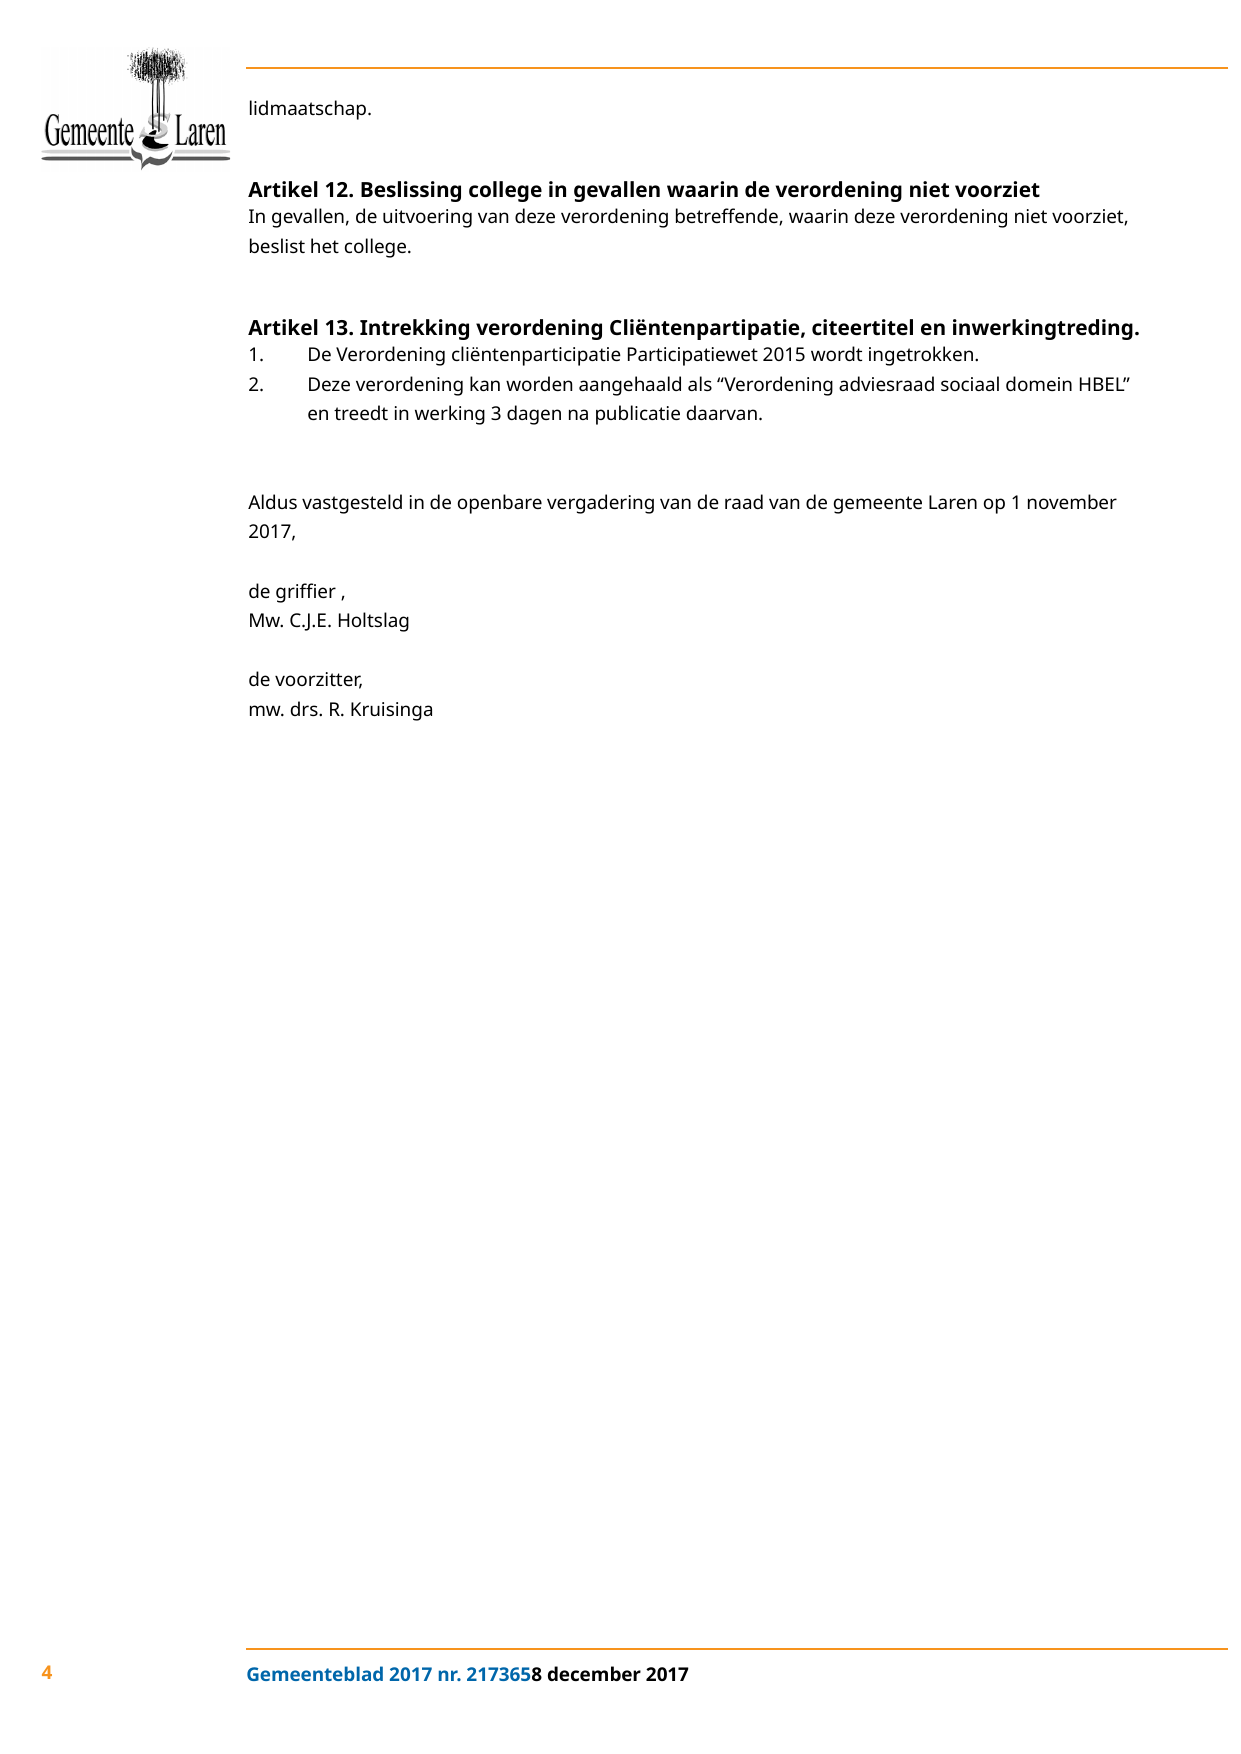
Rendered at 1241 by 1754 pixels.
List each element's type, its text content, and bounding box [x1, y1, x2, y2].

text lidmaatschap. [248, 95, 1152, 121]
text Artikel 12. Beslissing college in gevallen waarin de verordening niet voorziet [248, 175, 1152, 203]
text de griffier , [248, 578, 1152, 604]
list De Verordening cliëntenparticipatie Participatiewet 2015 wordt ingetrokken. [248, 341, 1152, 367]
text Artikel 13. Intrekking verordening Cliëntenpartipatie, citeertitel en inwerkingtreding. [248, 313, 1152, 341]
picture [41, 47, 231, 172]
text mw. drs. R. Kruisinga [248, 696, 1152, 722]
text Mw. C.J.E. Holtslag [248, 607, 1152, 633]
list Deze verordening kan worden aangehaald als “Verordening adviesraad sociaal domein HBEL” en treedt in werking 3 dagen na publicatie daarvan. [248, 371, 1152, 426]
text In gevallen, de uitvoering van deze verordening betreffende, waarin deze verordening niet voorziet, beslist het college. [248, 203, 1152, 258]
text de voorzitter, [248, 667, 1152, 692]
text Aldus vastgesteld in de openbare vergadering van de raad van de gemeente Laren op 1 november 2017, [248, 489, 1152, 544]
